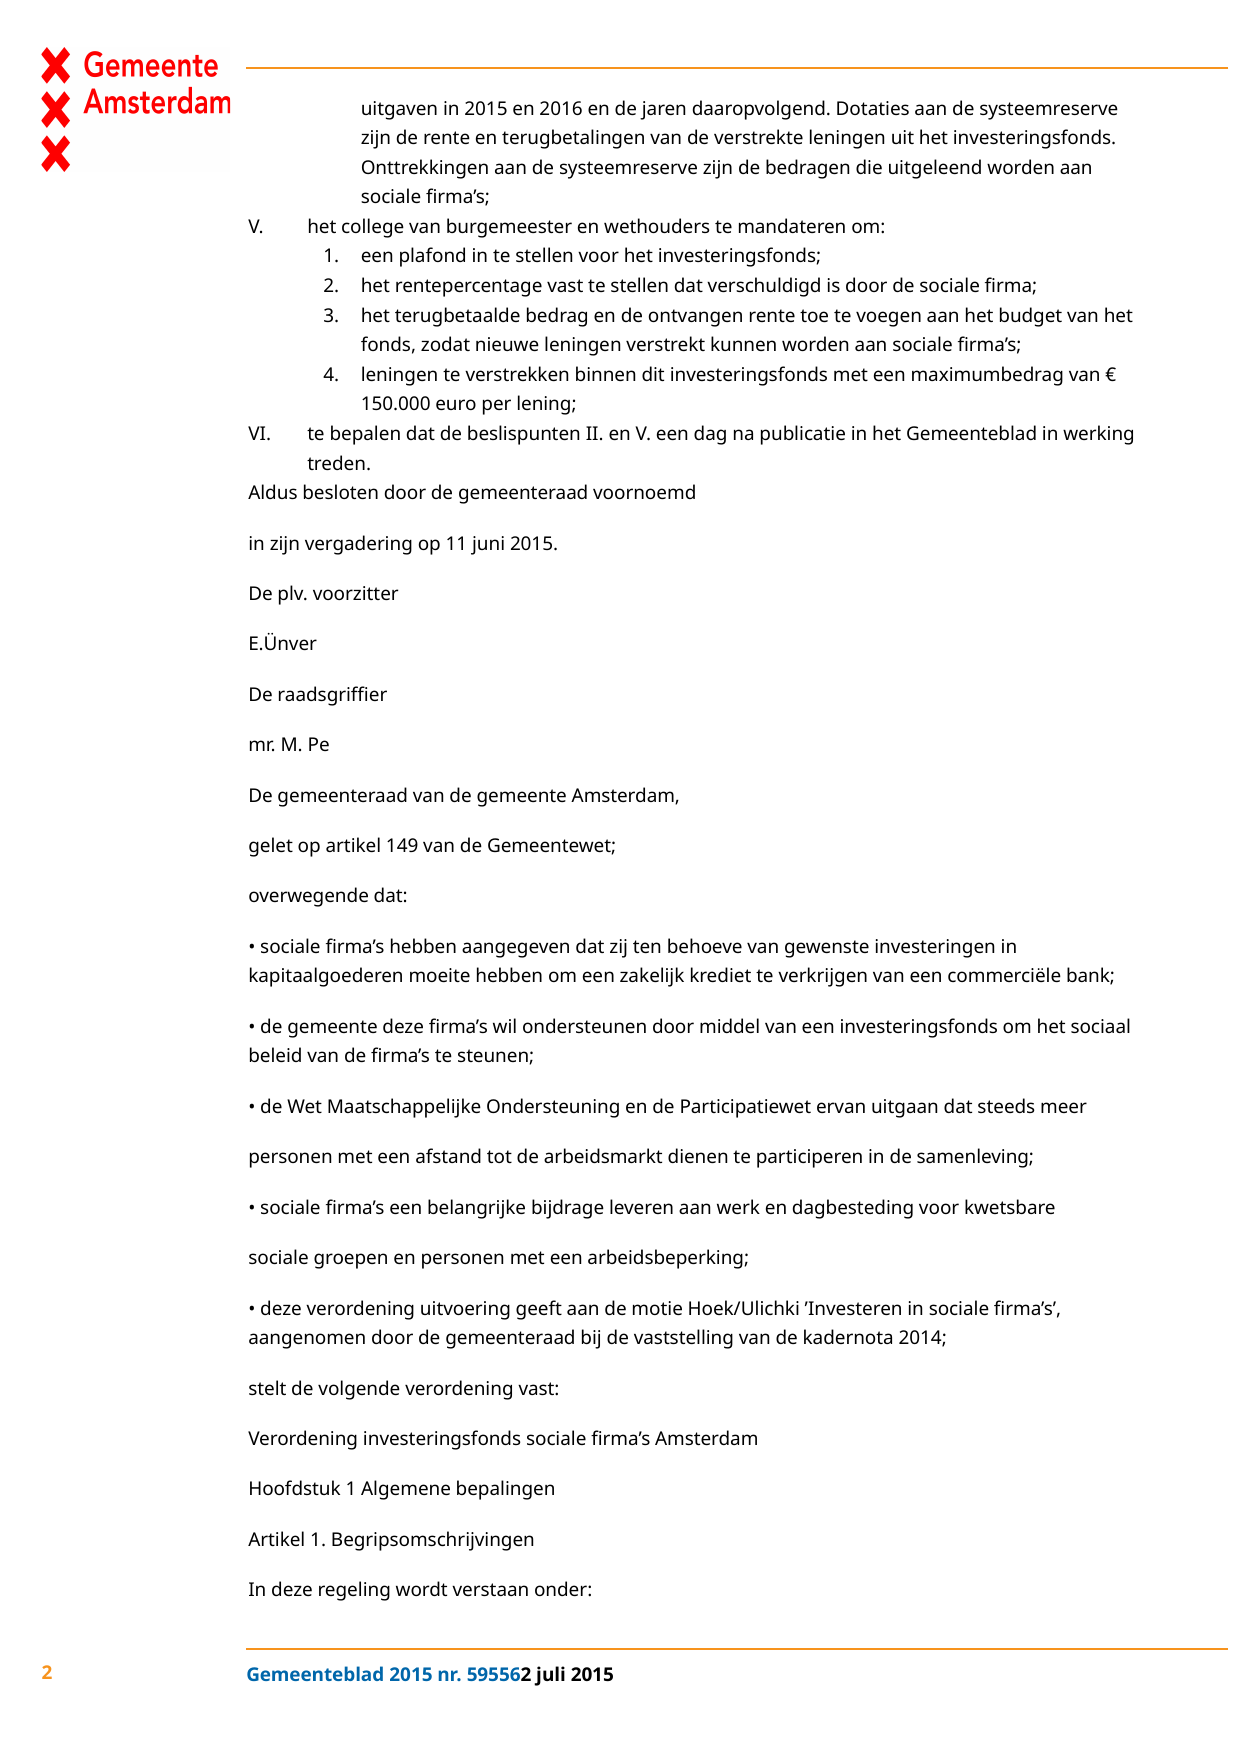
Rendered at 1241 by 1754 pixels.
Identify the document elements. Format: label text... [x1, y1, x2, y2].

text • de gemeente deze firma’s wil ondersteunen door middel van een investeringsfonds om het sociaal beleid van de firma’s te steunen; [248, 1013, 1152, 1068]
picture [41, 47, 231, 172]
text • sociale firma’s hebben aangegeven dat zij ten behoeve van gewenste investeringen in kapitaalgoederen moeite hebben om een zakelijk krediet te verkrijgen van een commerciële bank; [248, 933, 1152, 988]
list het terugbetaalde bedrag en de ontvangen rente toe te voegen aan het budget van het fonds, zodat nieuwe leningen verstrekt kunnen worden aan sociale firma’s; [323, 302, 1152, 357]
text in zijn vergadering op 11 juni 2015. [248, 530, 1152, 556]
text De raadsgriffier [248, 681, 1152, 707]
text stelt de volgende verordening vast: [248, 1375, 1152, 1401]
list het college van burgemeester en wethouders te mandateren om: [248, 213, 1152, 239]
text De plv. voorzitter [248, 580, 1152, 606]
text • deze verordening uitvoering geeft aan de motie Hoek/Ulichki ’Investeren in sociale firma’s’, aangenomen door de gemeenteraad bij de vaststelling van de kadernota 2014; [248, 1295, 1152, 1350]
list leningen te verstrekken binnen dit investeringsfonds met een maximumbedrag van € 150.000 euro per lening; [323, 361, 1152, 416]
list uitgaven in 2015 en 2016 en de jaren daaropvolgend. Dotaties aan de systeemreserve zijn de rente en terugbetalingen van de verstrekte leningen uit het investeringsfonds. Onttrekkingen aan de systeemreserve zijn de bedragen die uitgeleend worden aan sociale firma’s; [323, 95, 1152, 209]
text Verordening investeringsfonds sociale firma’s Amsterdam [248, 1425, 1152, 1451]
list een plafond in te stellen voor het investeringsfonds; [323, 243, 1152, 268]
text E.Ünver [248, 631, 1152, 656]
text Hoofdstuk 1 Algemene bepalingen [248, 1476, 1152, 1501]
text sociale groepen en personen met een arbeidsbeperking; [248, 1244, 1152, 1270]
list te bepalen dat de beslispunten II. en V. een dag na publicatie in het Gemeenteblad in werking treden. [248, 420, 1152, 476]
text Aldus besloten door de gemeenteraad voornoemd [248, 479, 1152, 505]
list het rentepercentage vast te stellen dat verschuldigd is door de sociale firma; [323, 272, 1152, 298]
text • sociale firma’s een belangrijke bijdrage leveren aan werk en dagbesteding voor kwetsbare [248, 1194, 1152, 1220]
text personen met een afstand tot de arbeidsmarkt dienen te participeren in de samenleving; [248, 1143, 1152, 1169]
text mr. M. Pe [248, 731, 1152, 757]
text • de Wet Maatschappelijke Ondersteuning en de Participatiewet ervan uitgaan dat steeds meer [248, 1093, 1152, 1119]
text gelet op artikel 149 van de Gemeentewet; [248, 832, 1152, 858]
text Artikel 1. Begripsomschrijvingen [248, 1526, 1152, 1552]
text overwegende dat: [248, 883, 1152, 908]
text De gemeenteraad van de gemeente Amsterdam, [248, 782, 1152, 808]
text In deze regeling wordt verstaan onder: [248, 1576, 1152, 1602]
